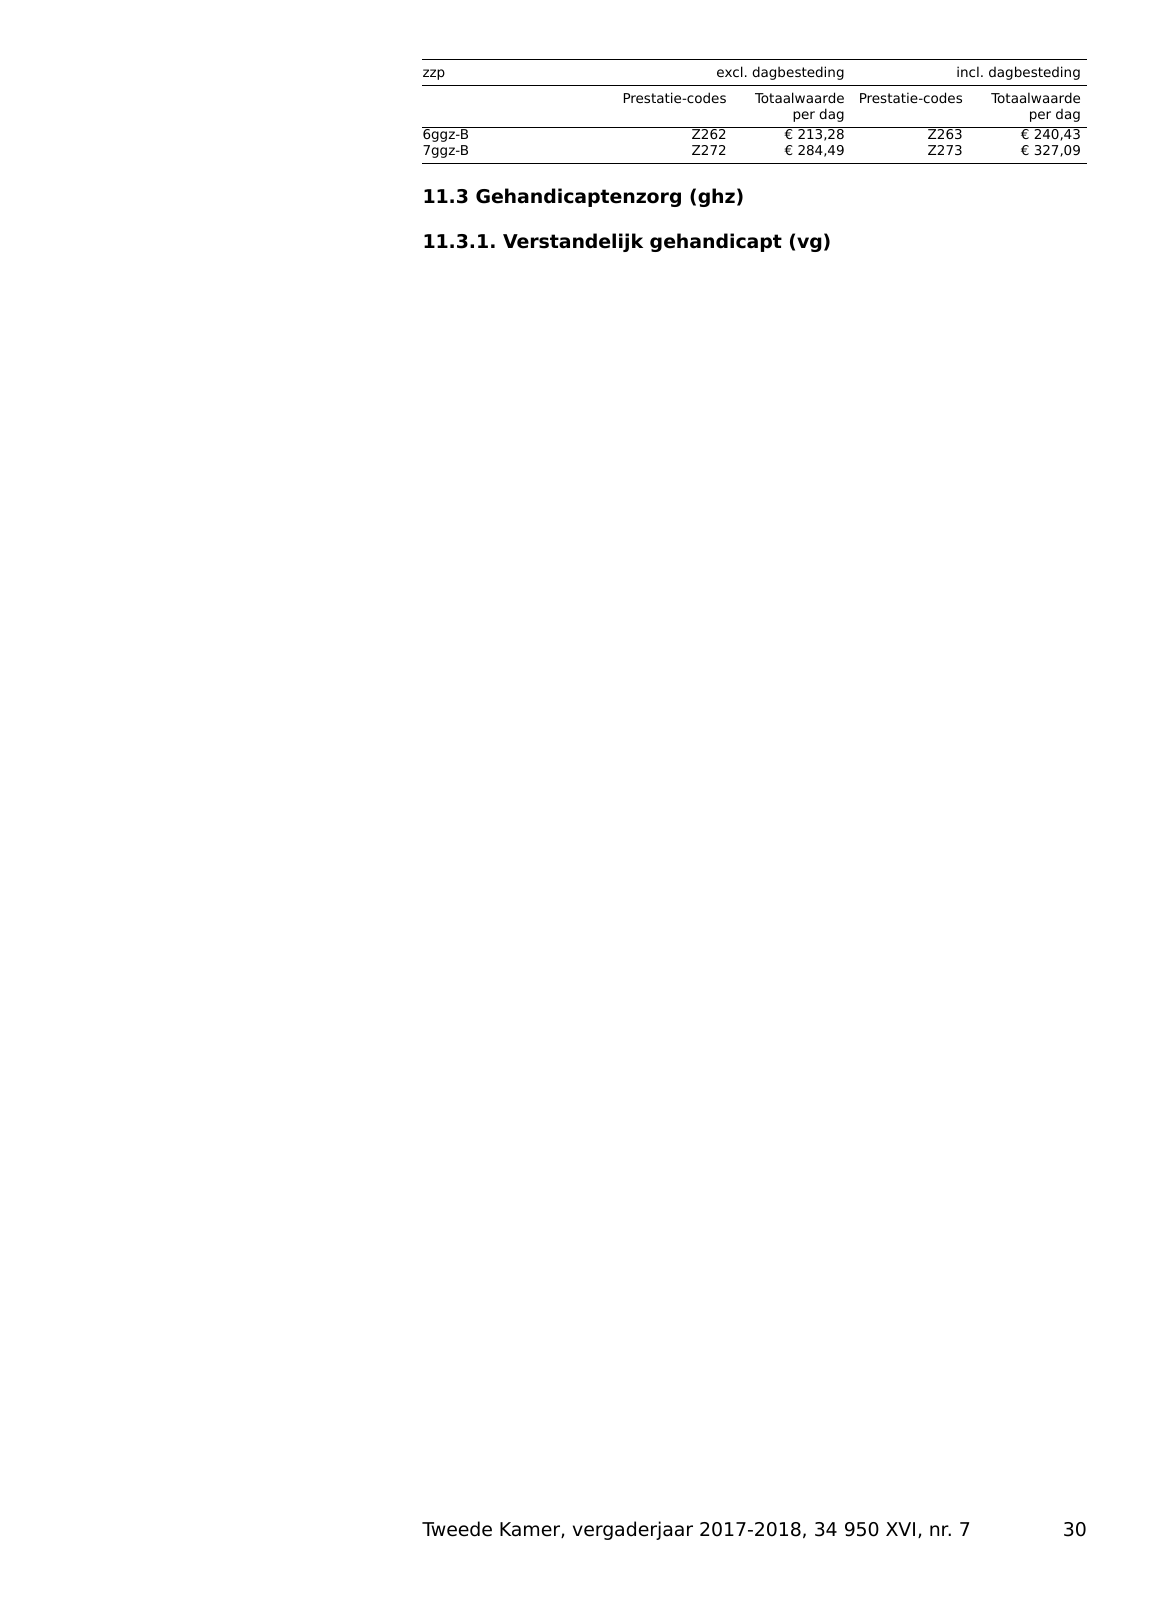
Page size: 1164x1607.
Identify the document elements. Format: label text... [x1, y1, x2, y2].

table_cell Prestatie-codes [850, 86, 968, 127]
table_cell Z272 [614, 143, 732, 163]
table_cell Totaalwaarde per dag [732, 86, 850, 127]
table_header incl. dagbesteding [850, 60, 1087, 85]
table_cell € 240,43 [969, 128, 1087, 143]
table_cell 7ggz-B [422, 143, 614, 163]
table_cell 6ggz-B [422, 128, 614, 143]
table_header zzp [422, 60, 614, 85]
table_cell Z263 [850, 128, 968, 143]
subtitle 11.3.1. Verstandelijk gehandicapt (vg) [422, 231, 1087, 253]
table_cell Z273 [850, 143, 968, 163]
table_cell Prestatie-codes [614, 86, 732, 127]
table_cell € 213,28 [732, 128, 850, 143]
table_cell € 327,09 [969, 143, 1087, 163]
table_cell [422, 86, 614, 127]
table_cell Totaalwaarde per dag [969, 86, 1087, 127]
table_cell € 284,49 [732, 143, 850, 163]
subtitle 11.3 Gehandicaptenzorg (ghz) [422, 186, 1087, 208]
table_header excl. dagbesteding [614, 60, 850, 85]
table_cell Z262 [614, 128, 732, 143]
